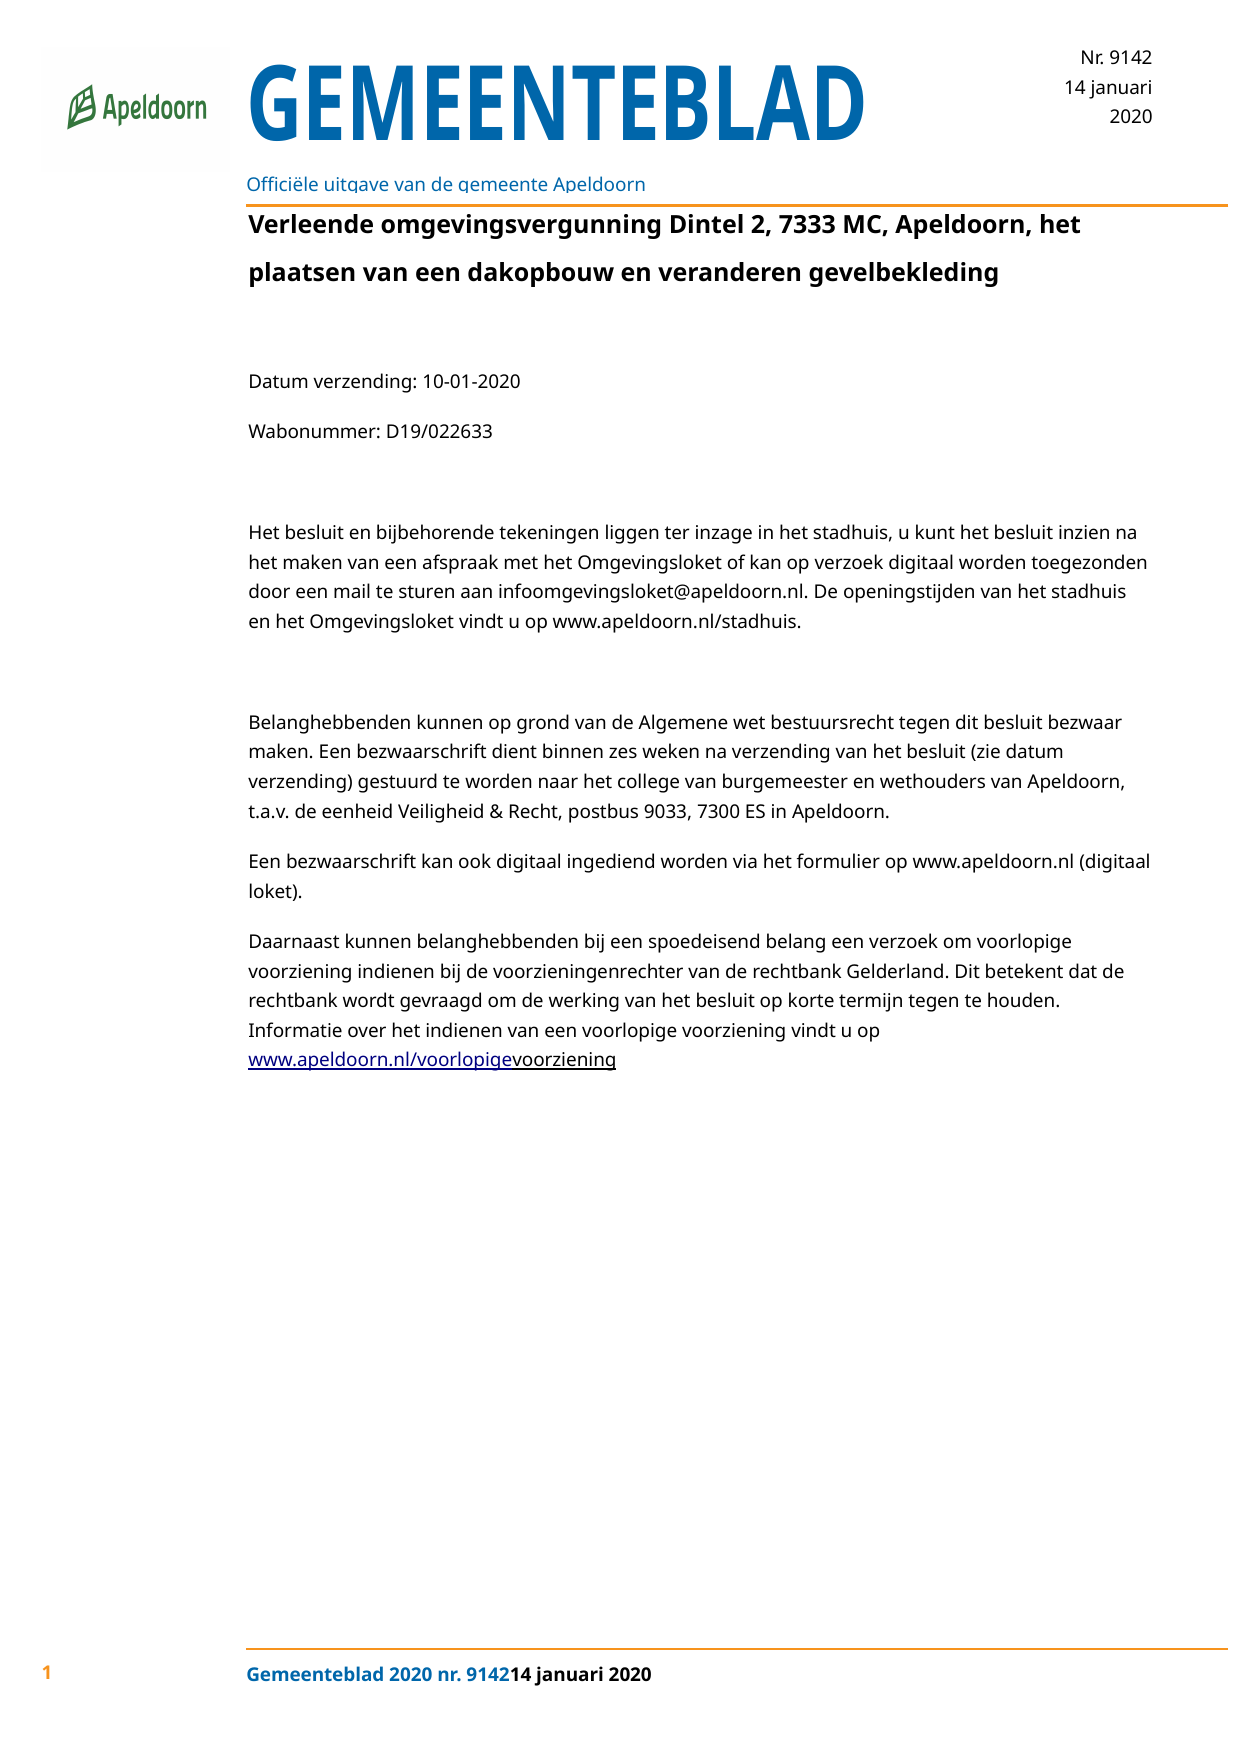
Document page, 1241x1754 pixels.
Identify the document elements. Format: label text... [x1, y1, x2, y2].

text Het besluit en bijbehorende tekeningen liggen ter inzage in het stadhuis, u kunt het besluit inzien na het maken van een afspraak met het Omgevingsloket of kan op verzoek digitaal worden toegezonden door een mail te sturen aan infoomgevingsloket@apeldoorn.nl. De openingstijden van het stadhuis en het Omgevingsloket vindt u op www.apeldoorn.nl/stadhuis. [248, 519, 1152, 634]
picture [41, 47, 231, 172]
text Datum verzending: 10-01-2020 [248, 368, 1152, 394]
text Verleende omgevingsvergunning Dintel 2, 7333 MC, Apeldoorn, het plaatsen van een dakopbouw en veranderen gevelbekleding [248, 207, 1152, 288]
text Daarnaast kunnen belanghebbenden bij een spoedeisend belang een verzoek om voorlopige voorziening indienen bij de voorzieningenrechter van de rechtbank Gelderland. Dit betekent dat de rechtbank wordt gevraagd om de werking van het besluit op korte termijn tegen te houden. Informatie over het indienen van een voorlopige voorziening vindt u op www.apeldoorn.nl/voorlopigevoorziening [248, 928, 1152, 1072]
text Belanghebbenden kunnen op grond van de Algemene wet bestuursrecht tegen dit besluit bezwaar maken. Een bezwaarschrift dient binnen zes weken na verzending van het besluit (zie datum verzending) gestuurd te worden naar het college van burgemeester en wethouders van Apeldoorn, t.a.v. de eenheid Veiligheid & Recht, postbus 9033, 7300 ES in Apeldoorn. [248, 709, 1152, 824]
text Wabonummer: D19/022633 [248, 419, 1152, 444]
text Een bezwaarschrift kan ook digitaal ingediend worden via het formulier op www.apeldoorn.nl (digitaal loket). [248, 848, 1152, 904]
